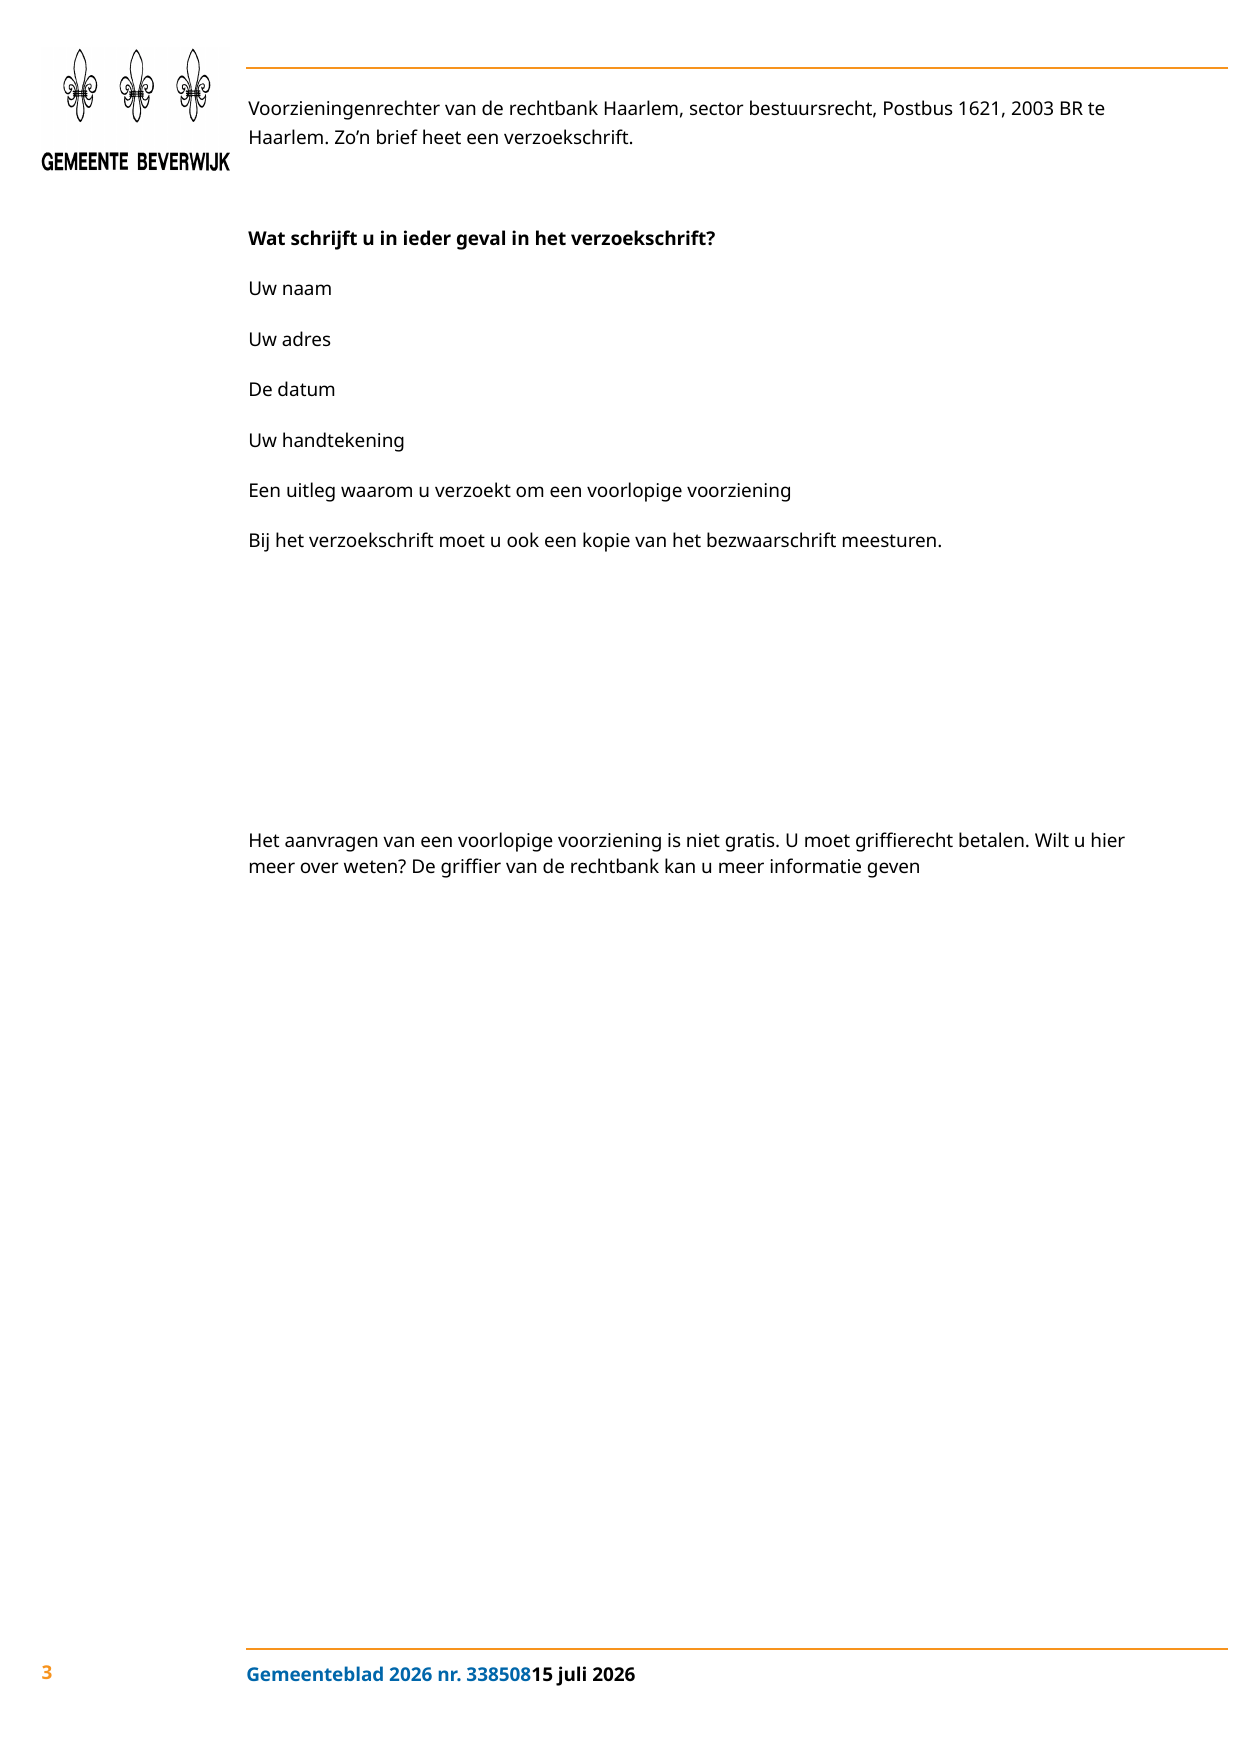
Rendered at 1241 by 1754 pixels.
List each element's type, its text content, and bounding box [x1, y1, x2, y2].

text Voorzieningenrechter van de rechtbank Haarlem, sector bestuursrecht, Postbus 1621, 2003 BR te Haarlem. Zo’n brief heet een verzoekschrift. [248, 95, 1152, 150]
text De datum [248, 376, 1152, 402]
text Wat schrijft u in ieder geval in het verzoekschrift? [248, 225, 1152, 251]
text Uw handtekening [248, 427, 1152, 453]
text Het aanvragen van een voorlopige voorziening is niet gratis. U moet griffierecht betalen. Wilt u hier meer over weten? De griffier van de rechtbank kan u meer informatie geven [248, 828, 1152, 879]
picture [41, 47, 231, 172]
text Uw adres [248, 326, 1152, 352]
text Uw naam [248, 276, 1152, 301]
text Bij het verzoekschrift moet u ook een kopie van het bezwaarschrift meesturen. [248, 528, 1152, 553]
text Een uitleg waarom u verzoekt om een voorlopige voorziening [248, 477, 1152, 503]
